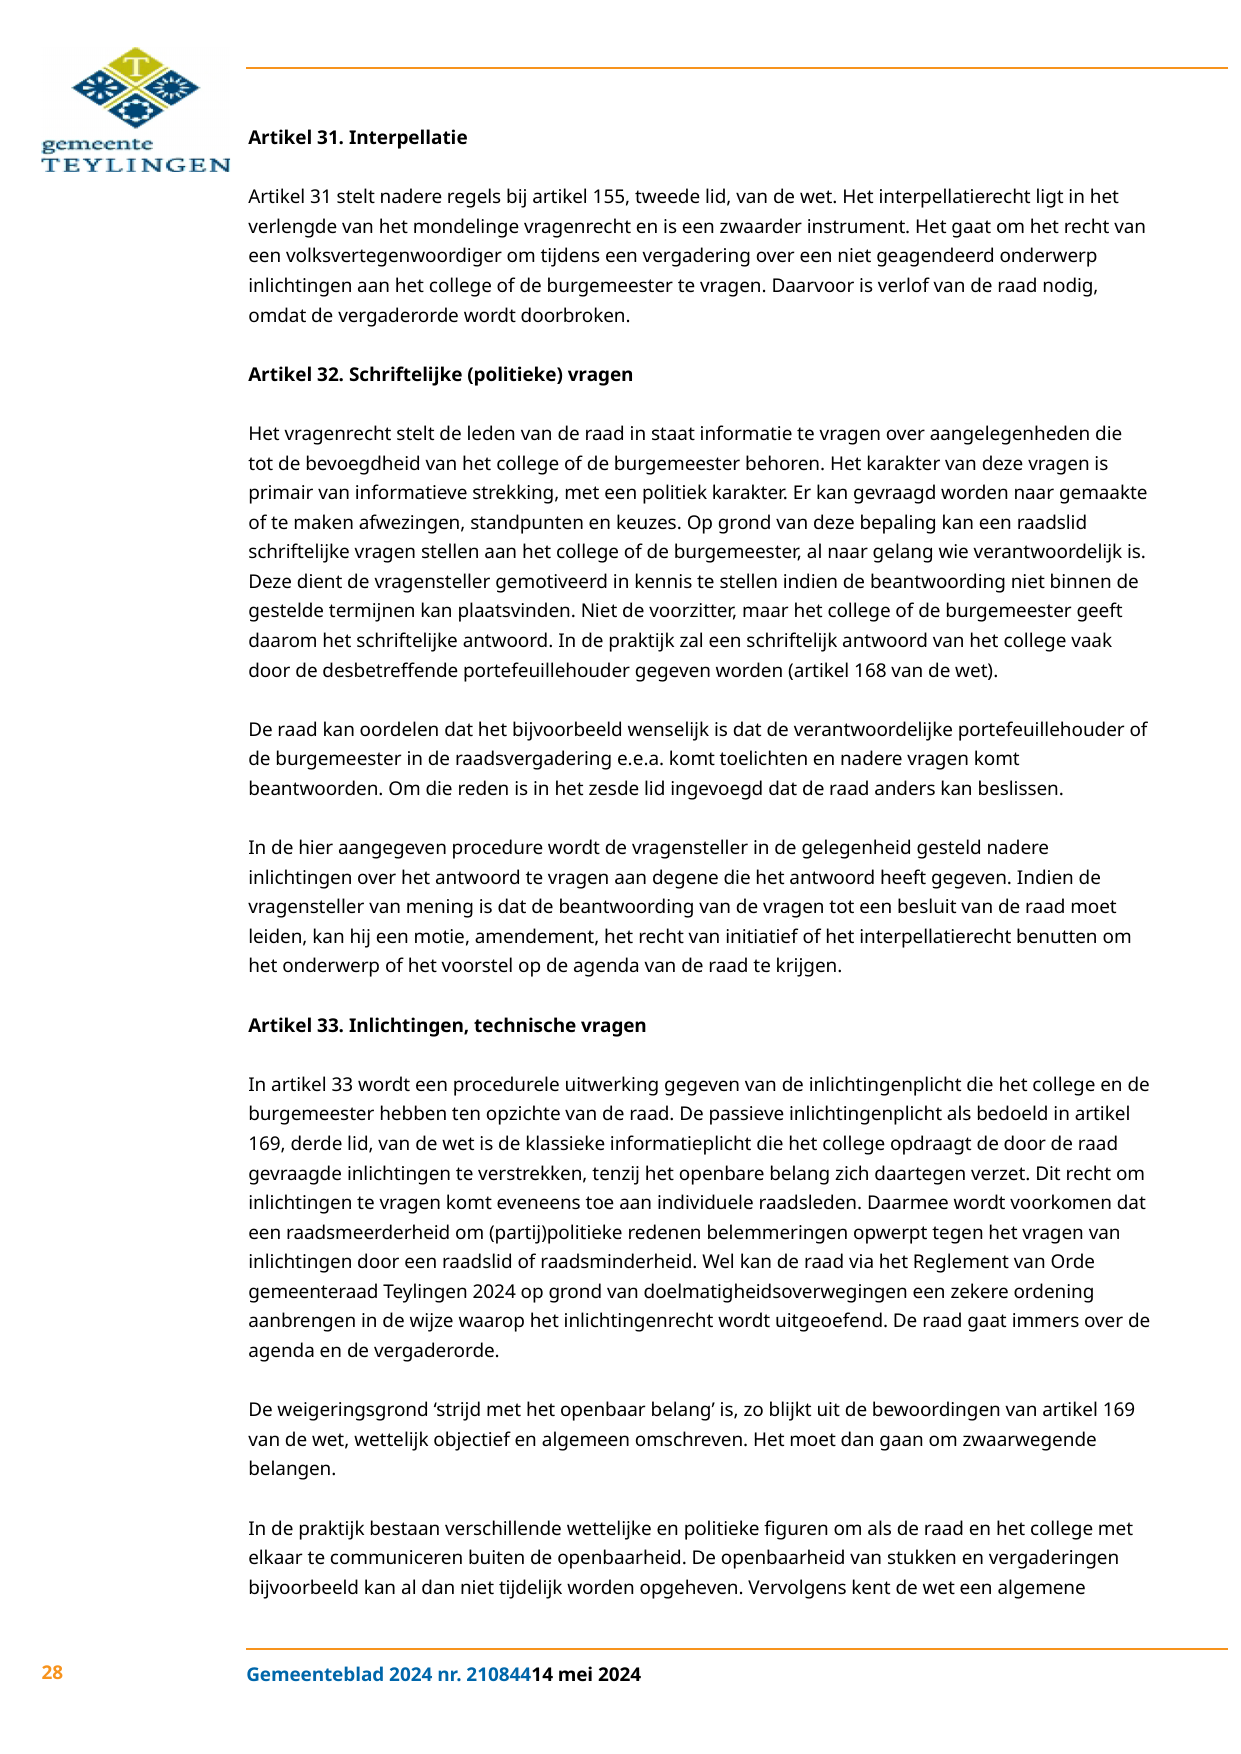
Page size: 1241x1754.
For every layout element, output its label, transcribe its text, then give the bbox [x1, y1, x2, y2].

text In de hier aangegeven procedure wordt de vragensteller in de gelegenheid gesteld nadere inlichtingen over het antwoord te vragen aan degene die het antwoord heeft gegeven. Indien de vragensteller van mening is dat de beantwoording van de vragen tot een besluit van de raad moet leiden, kan hij een motie, amendement, het recht van initiatief of het interpellatierecht benutten om het onderwerp of het voorstel op de agenda van de raad te krijgen. [248, 834, 1152, 978]
text In de praktijk bestaan verschillende wettelijke en politieke figuren om als de raad en het college met elkaar te communiceren buiten de openbaarheid. De openbaarheid van stukken en vergaderingen bijvoorbeeld kan al dan niet tijdelijk worden opgeheven. Vervolgens kent de wet een algemene [248, 1515, 1152, 1600]
text Artikel 31. Interpellatie [248, 124, 1152, 150]
text Artikel 31 stelt nadere regels bij artikel 155, tweede lid, van de wet. Het interpellatierecht ligt in het verlengde van het mondelinge vragenrecht en is een zwaarder instrument. Het gaat om het recht van een volksvertegenwoordiger om tijdens een vergadering over een niet geagendeerd onderwerp inlichtingen aan het college of de burgemeester te vragen. Daarvoor is verlof van de raad nodig, omdat de vergaderorde wordt doorbroken. [248, 183, 1152, 328]
picture [41, 47, 231, 172]
text De raad kan oordelen dat het bijvoorbeeld wenselijk is dat de verantwoordelijke portefeuillehouder of de burgemeester in de raadsvergadering e.e.a. komt toelichten en nadere vragen komt beantwoorden. Om die reden is in het zesde lid ingevoegd dat de raad anders kan beslissen. [248, 716, 1152, 801]
text De weigeringsgrond ‘strijd met het openbaar belang’ is, zo blijkt uit de bewoordingen van artikel 169 van de wet, wettelijk objectief en algemeen omschreven. Het moet dan gaan om zwaarwegende belangen. [248, 1396, 1152, 1481]
text Het vragenrecht stelt de leden van de raad in staat informatie te vragen over aangelegenheden die tot de bevoegdheid van het college of de burgemeester behoren. Het karakter van deze vragen is primair van informatieve strekking, met een politiek karakter. Er kan gevraagd worden naar gemaakte of te maken afwezingen, standpunten en keuzes. Op grond van deze bepaling kan een raadslid schriftelijke vragen stellen aan het college of de burgemeester, al naar gelang wie verantwoordelijk is. Deze dient de vragensteller gemotiveerd in kennis te stellen indien de beantwoording niet binnen de gestelde termijnen kan plaatsvinden. Niet de voorzitter, maar het college of de burgemeester geeft daarom het schriftelijke antwoord. In de praktijk zal een schriftelijk antwoord van het college vaak door de desbetreffende portefeuillehouder gegeven worden (artikel 168 van de wet). [248, 420, 1152, 683]
text In artikel 33 wordt een procedurele uitwerking gegeven van de inlichtingenplicht die het college en de burgemeester hebben ten opzichte van de raad. De passieve inlichtingenplicht als bedoeld in artikel 169, derde lid, van de wet is de klassieke informatieplicht die het college opdraagt de door de raad gevraagde inlichtingen te verstrekken, tenzij het openbare belang zich daartegen verzet. Dit recht om inlichtingen te vragen komt eveneens toe aan individuele raadsleden. Daarmee wordt voorkomen dat een raadsmeerderheid om (partij)politieke redenen belemmeringen opwerpt tegen het vragen van inlichtingen door een raadslid of raadsminderheid. Wel kan de raad via het Reglement van Orde gemeenteraad Teylingen 2024 op grond van doelmatigheidsoverwegingen een zekere ordening aanbrengen in de wijze waarop het inlichtingenrecht wordt uitgeoefend. De raad gaat immers over de agenda en de vergaderorde. [248, 1071, 1152, 1363]
text Artikel 33. Inlichtingen, technische vragen [248, 1012, 1152, 1038]
text Artikel 32. Schriftelijke (politieke) vragen [248, 361, 1152, 387]
